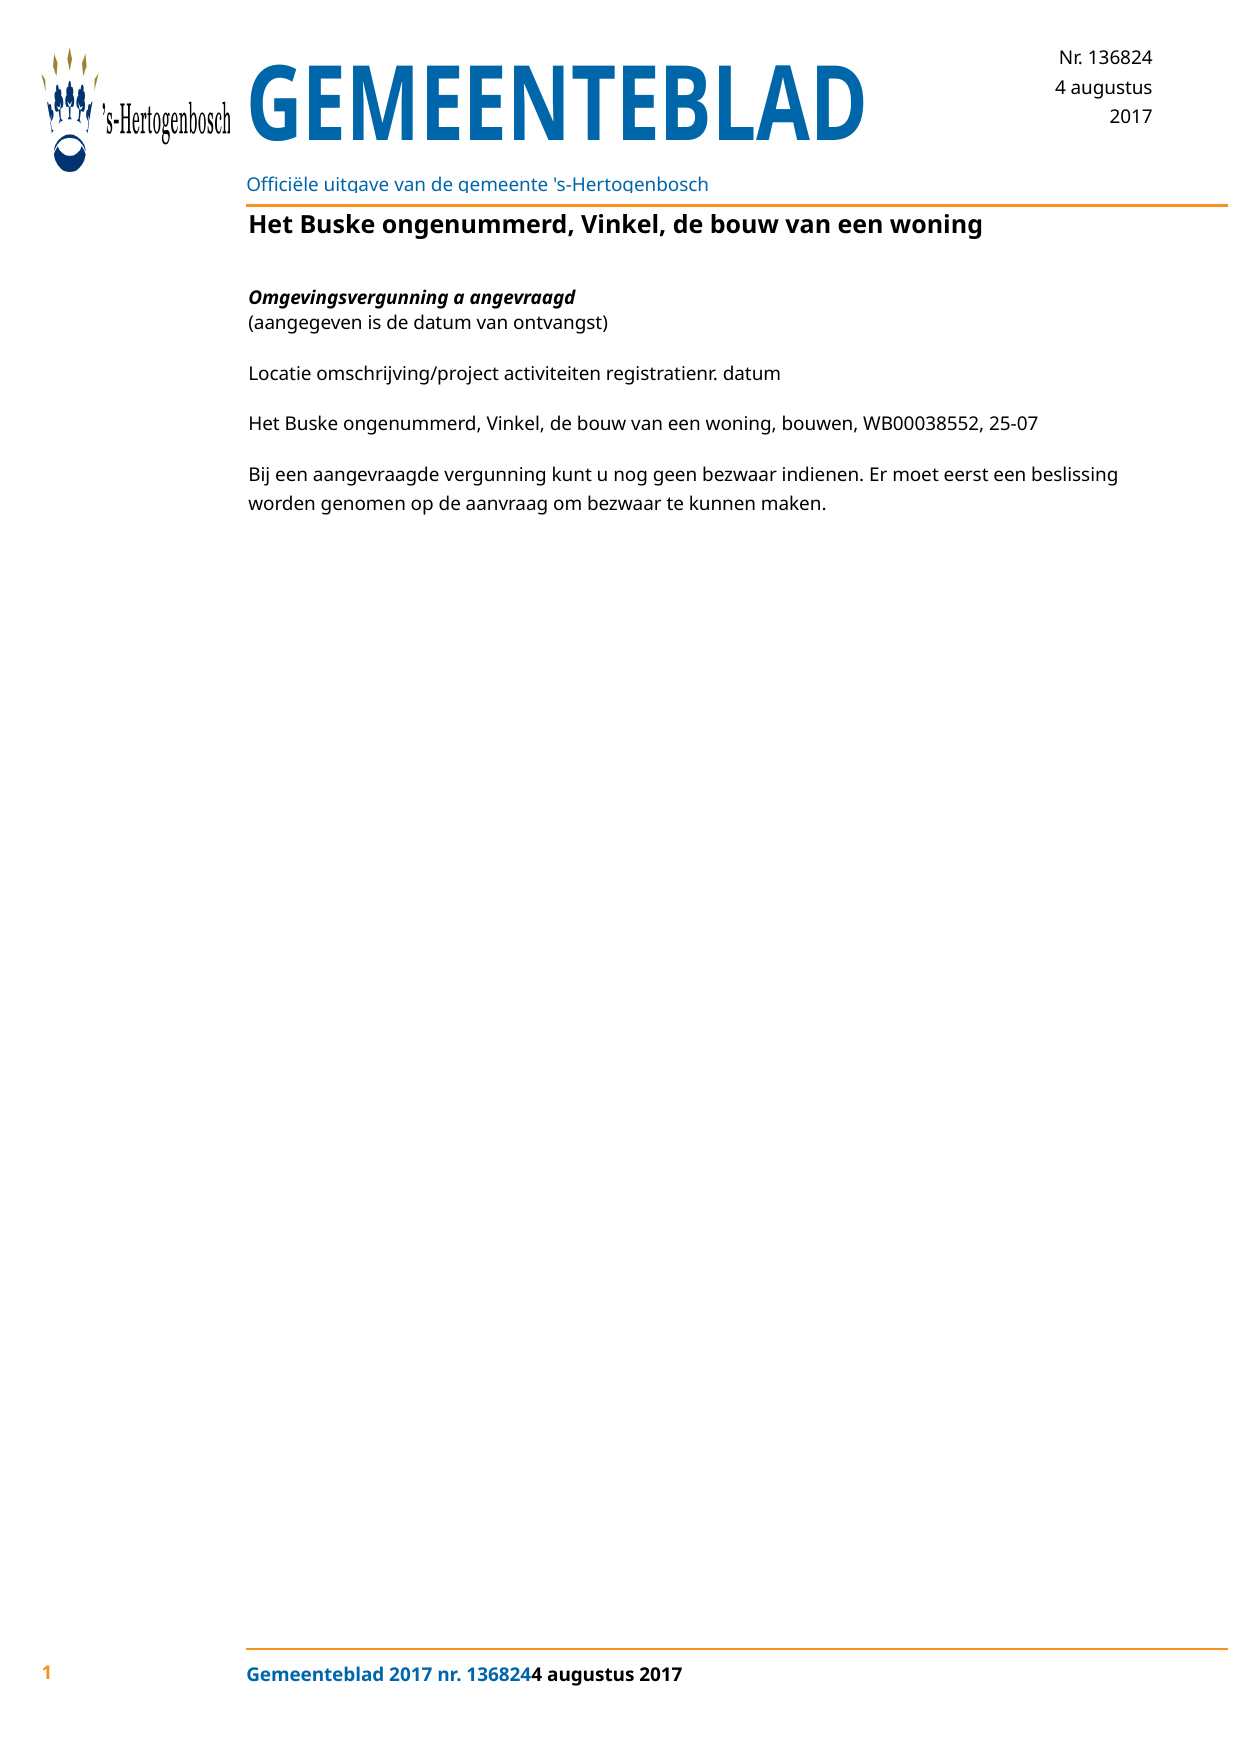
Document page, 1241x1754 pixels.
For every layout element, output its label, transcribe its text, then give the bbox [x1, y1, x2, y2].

text Het Buske ongenummerd, Vinkel, de bouw van een woning [248, 207, 1152, 241]
picture [41, 47, 231, 172]
text Bij een aangevraagde vergunning kunt u nog geen bezwaar indienen. Er moet eerst een beslissing worden genomen op de aanvraag om bezwaar te kunnen maken. [248, 461, 1152, 516]
text Omgevingsvergunning a angevraagd [248, 284, 1152, 309]
text Het Buske ongenummerd, Vinkel, de bouw van een woning, bouwen, WB00038552, 25-07 [248, 410, 1152, 436]
text Locatie omschrijving/project activiteiten registratienr. datum [248, 360, 1152, 386]
text (aangegeven is de datum van ontvangst) [248, 309, 1152, 335]
